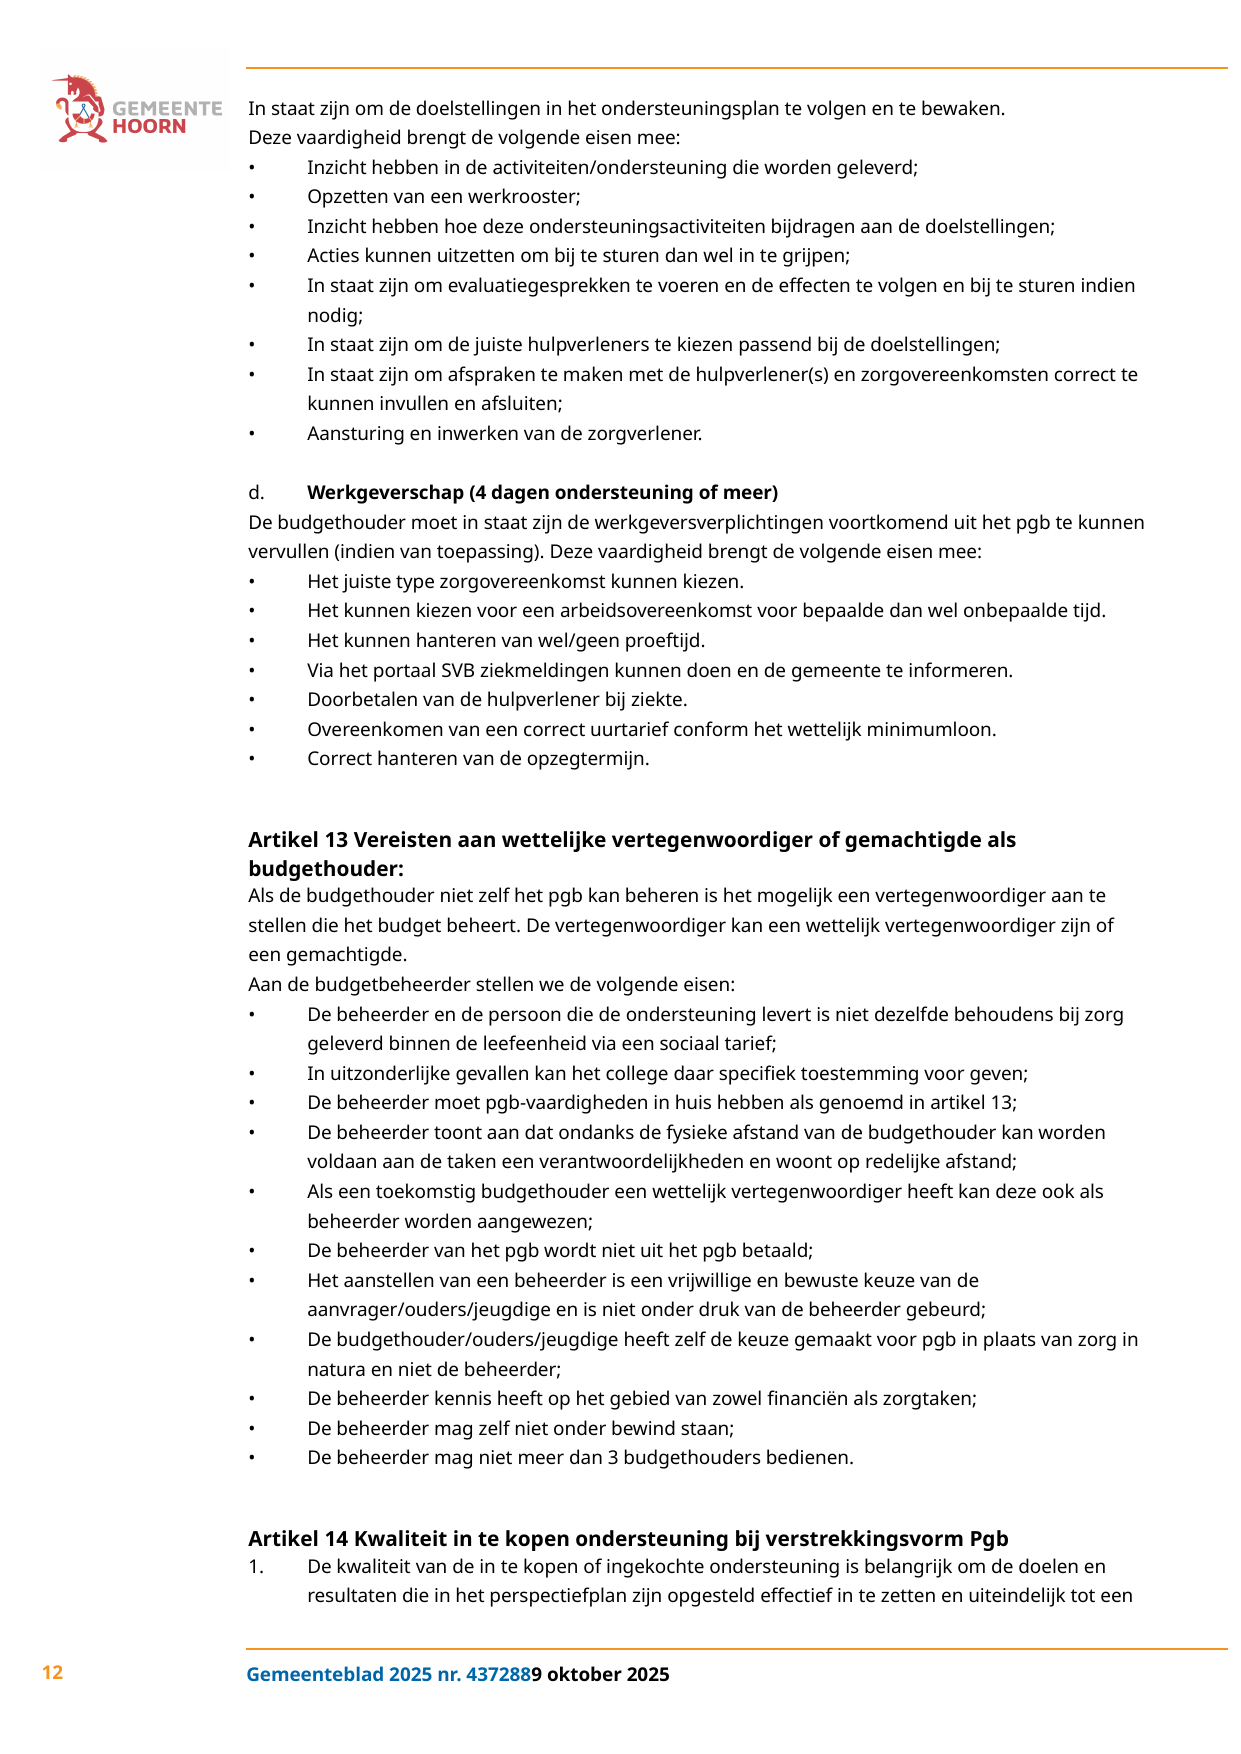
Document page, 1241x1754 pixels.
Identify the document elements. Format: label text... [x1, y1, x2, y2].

text Deze vaardigheid brengt de volgende eisen mee: [248, 124, 1152, 150]
list De budgethouder/ouders/jeugdige heeft zelf de keuze gemaakt voor pgb in plaats van zorg in natura en niet de beheerder; [248, 1326, 1152, 1382]
text Als de budgethouder niet zelf het pgb kan beheren is het mogelijk een vertegenwoordiger aan te stellen die het budget beheert. De vertegenwoordiger kan een wettelijk vertegenwoordiger zijn of een gemachtigde. [248, 882, 1152, 967]
list Overeenkomen van een correct uurtarief conform het wettelijk minimumloon. [248, 716, 1152, 742]
list De beheerder van het pgb wordt niet uit het pgb betaald; [248, 1237, 1152, 1263]
list Werkgeverschap (4 dagen ondersteuning of meer) [248, 479, 1152, 505]
list Acties kunnen uitzetten om bij te sturen dan wel in te grijpen; [248, 243, 1152, 268]
list De beheerder toont aan dat ondanks de fysieke afstand van de budgethouder kan worden voldaan aan de taken een verantwoordelijkheden en woont op redelijke afstand; [248, 1119, 1152, 1174]
list In staat zijn om de juiste hulpverleners te kiezen passend bij de doelstellingen; [248, 331, 1152, 357]
list Inzicht hebben hoe deze ondersteuningsactiviteiten bijdragen aan de doelstellingen; [248, 213, 1152, 239]
list De beheerder moet pgb-vaardigheden in huis hebben als genoemd in artikel 13; [248, 1089, 1152, 1115]
list De beheerder kennis heeft op het gebied van zowel financiën als zorgtaken; [248, 1385, 1152, 1411]
text De budgethouder moet in staat zijn de werkgeversverplichtingen voortkomend uit het pgb te kunnen vervullen (indien van toepassing). Deze vaardigheid brengt de volgende eisen mee: [248, 509, 1152, 564]
text In staat zijn om de doelstellingen in het ondersteuningsplan te volgen en te bewaken. [248, 95, 1152, 121]
list De beheerder mag niet meer dan 3 budgethouders bedienen. [248, 1444, 1152, 1470]
list In staat zijn om afspraken te maken met de hulpverlener(s) en zorgovereenkomsten correct te kunnen invullen en afsluiten; [248, 361, 1152, 416]
text Artikel 13 Vereisten aan wettelijke vertegenwoordiger of gemachtigde als budgethouder: [248, 826, 1152, 882]
list Aansturing en inwerken van de zorgverlener. [248, 420, 1152, 446]
text Artikel 14 Kwaliteit in te kopen ondersteuning bij verstrekkingsvorm Pgb [248, 1524, 1152, 1553]
list Via het portaal SVB ziekmeldingen kunnen doen en de gemeente te informeren. [248, 657, 1152, 683]
list De kwaliteit van de in te kopen of ingekochte ondersteuning is belangrijk om de doelen en resultaten die in het perspectiefplan zijn opgesteld effectief in te zetten en uiteindelijk tot een [248, 1553, 1152, 1608]
list Het kunnen hanteren van wel/geen proeftijd. [248, 627, 1152, 653]
list Het aanstellen van een beheerder is een vrijwillige en bewuste keuze van de aanvrager/ouders/jeugdige en is niet onder druk van de beheerder gebeurd; [248, 1267, 1152, 1322]
list Het kunnen kiezen voor een arbeidsovereenkomst voor bepaalde dan wel onbepaalde tijd. [248, 598, 1152, 623]
list In uitzonderlijke gevallen kan het college daar specifiek toestemming voor geven; [248, 1060, 1152, 1086]
list In staat zijn om evaluatiegesprekken te voeren en de effecten te volgen en bij te sturen indien nodig; [248, 272, 1152, 328]
text Aan de budgetbeheerder stellen we de volgende eisen: [248, 971, 1152, 997]
picture [41, 47, 231, 172]
list De beheerder mag zelf niet onder bewind staan; [248, 1415, 1152, 1441]
list De beheerder en de persoon die de ondersteuning levert is niet dezelfde behoudens bij zorg geleverd binnen de leefeenheid via een sociaal tarief; [248, 1001, 1152, 1056]
list Als een toekomstig budgethouder een wettelijk vertegenwoordiger heeft kan deze ook als beheerder worden aangewezen; [248, 1178, 1152, 1234]
list Opzetten van een werkrooster; [248, 183, 1152, 209]
list Doorbetalen van de hulpverlener bij ziekte. [248, 686, 1152, 712]
list Correct hanteren van de opzegtermijn. [248, 746, 1152, 771]
list Het juiste type zorgovereenkomst kunnen kiezen. [248, 568, 1152, 594]
list Inzicht hebben in de activiteiten/ondersteuning die worden geleverd; [248, 154, 1152, 180]
